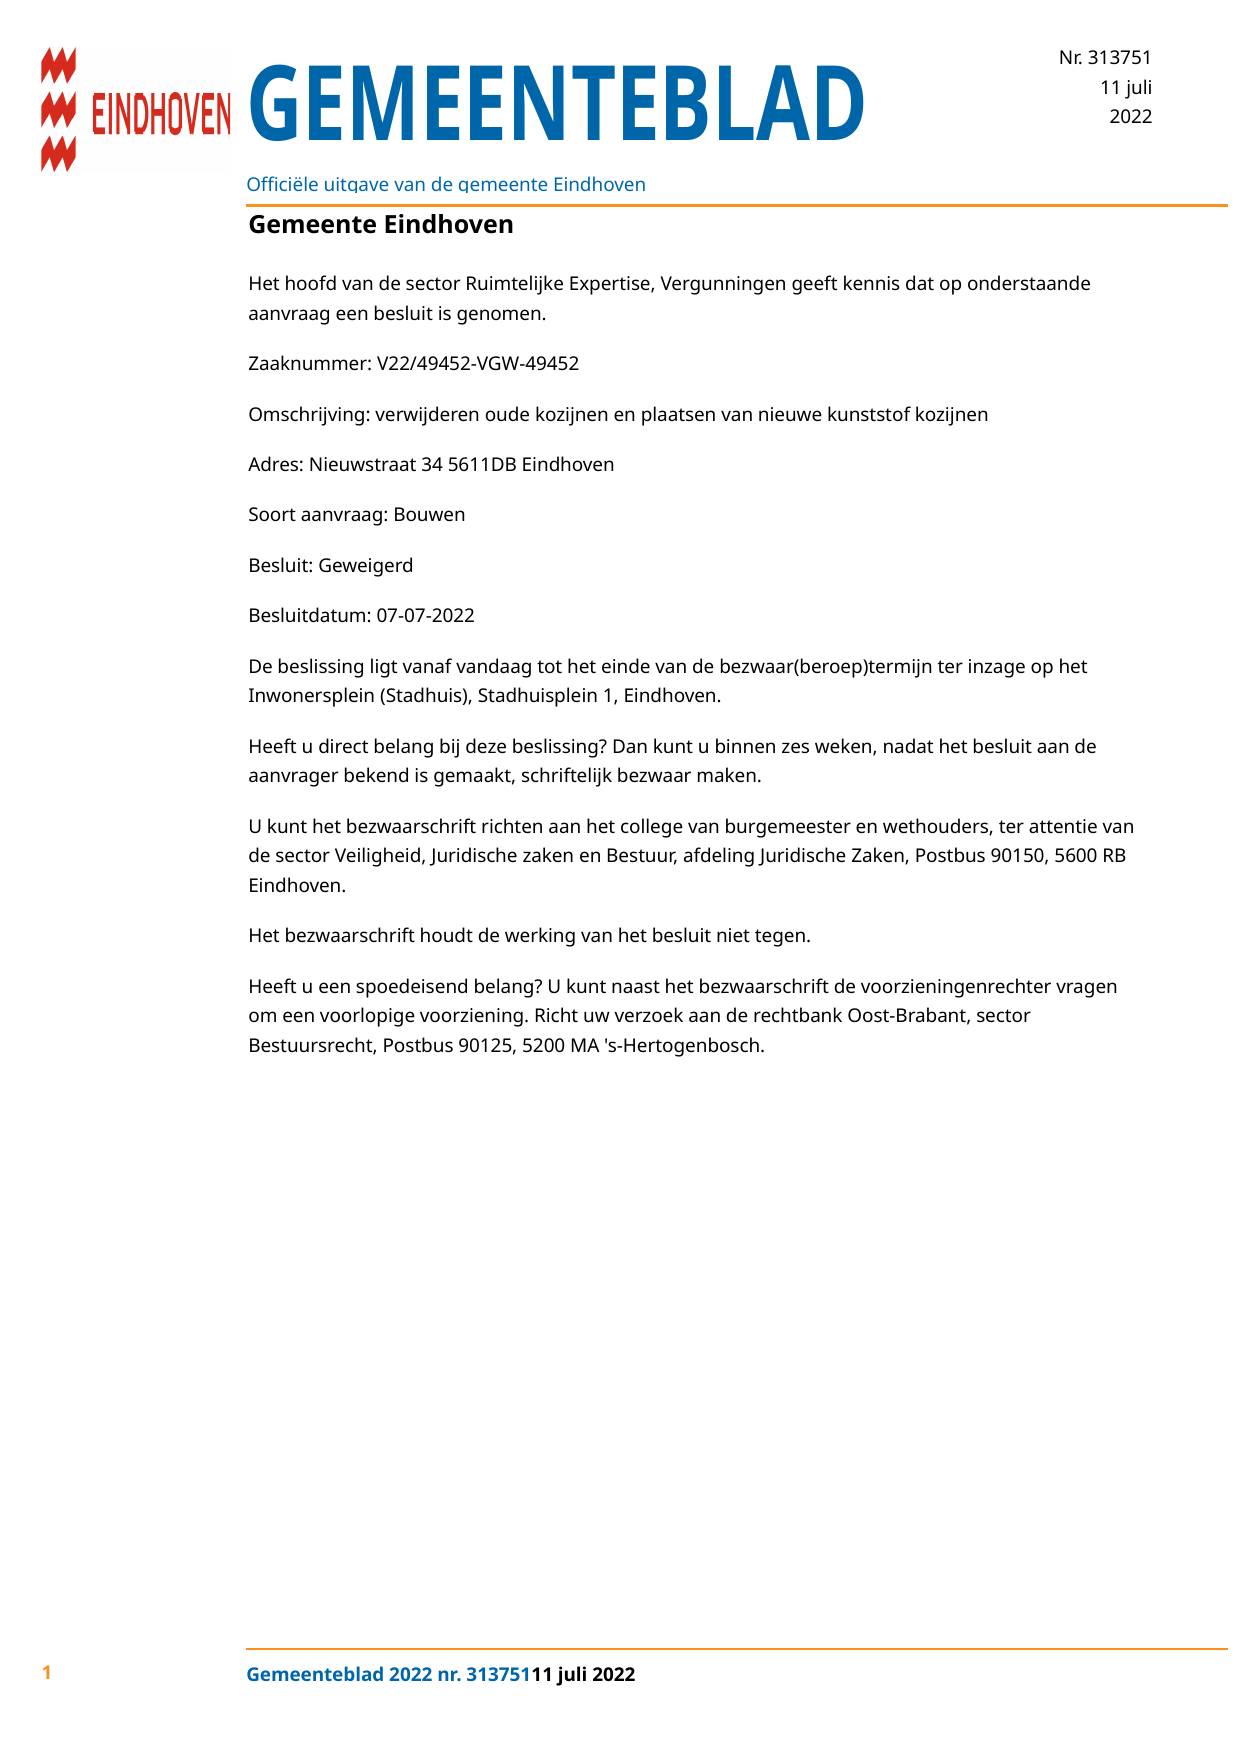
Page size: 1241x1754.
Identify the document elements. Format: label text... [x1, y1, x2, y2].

text Omschrijving: verwijderen oude kozijnen en plaatsen van nieuwe kunststof kozijnen [248, 401, 1152, 426]
text Het bezwaarschrift houdt de werking van het besluit niet tegen. [248, 922, 1152, 948]
text Besluitdatum: 07-07-2022 [248, 602, 1152, 628]
text Heeft u direct belang bij deze beslissing? Dan kunt u binnen zes weken, nadat het besluit aan de aanvrager bekend is gemaakt, schriftelijk bezwaar maken. [248, 733, 1152, 788]
text De beslissing ligt vanaf vandaag tot het einde van de bezwaar(beroep)termijn ter inzage op het Inwonersplein (Stadhuis), Stadhuisplein 1, Eindhoven. [248, 653, 1152, 708]
text Besluit: Geweigerd [248, 552, 1152, 578]
text Zaaknummer: V22/49452-VGW-49452 [248, 350, 1152, 376]
text Adres: Nieuwstraat 34 5611DB Eindhoven [248, 451, 1152, 477]
picture [41, 47, 231, 172]
text U kunt het bezwaarschrift richten aan het college van burgemeester en wethouders, ter attentie van de sector Veiligheid, Juridische zaken en Bestuur, afdeling Juridische Zaken, Postbus 90150, 5600 RB Eindhoven. [248, 813, 1152, 898]
text Het hoofd van de sector Ruimtelijke Expertise, Vergunningen geeft kennis dat op onderstaande aanvraag een besluit is genomen. [248, 270, 1152, 326]
text Soort aanvraag: Bouwen [248, 502, 1152, 527]
text Gemeente Eindhoven [248, 207, 1152, 241]
text Heeft u een spoedeisend belang? U kunt naast het bezwaarschrift de voorzieningenrechter vragen om een voorlopige voorziening. Richt uw verzoek aan de rechtbank Oost-Brabant, sector Bestuursrecht, Postbus 90125, 5200 MA 's-Hertogenbosch. [248, 973, 1152, 1058]
